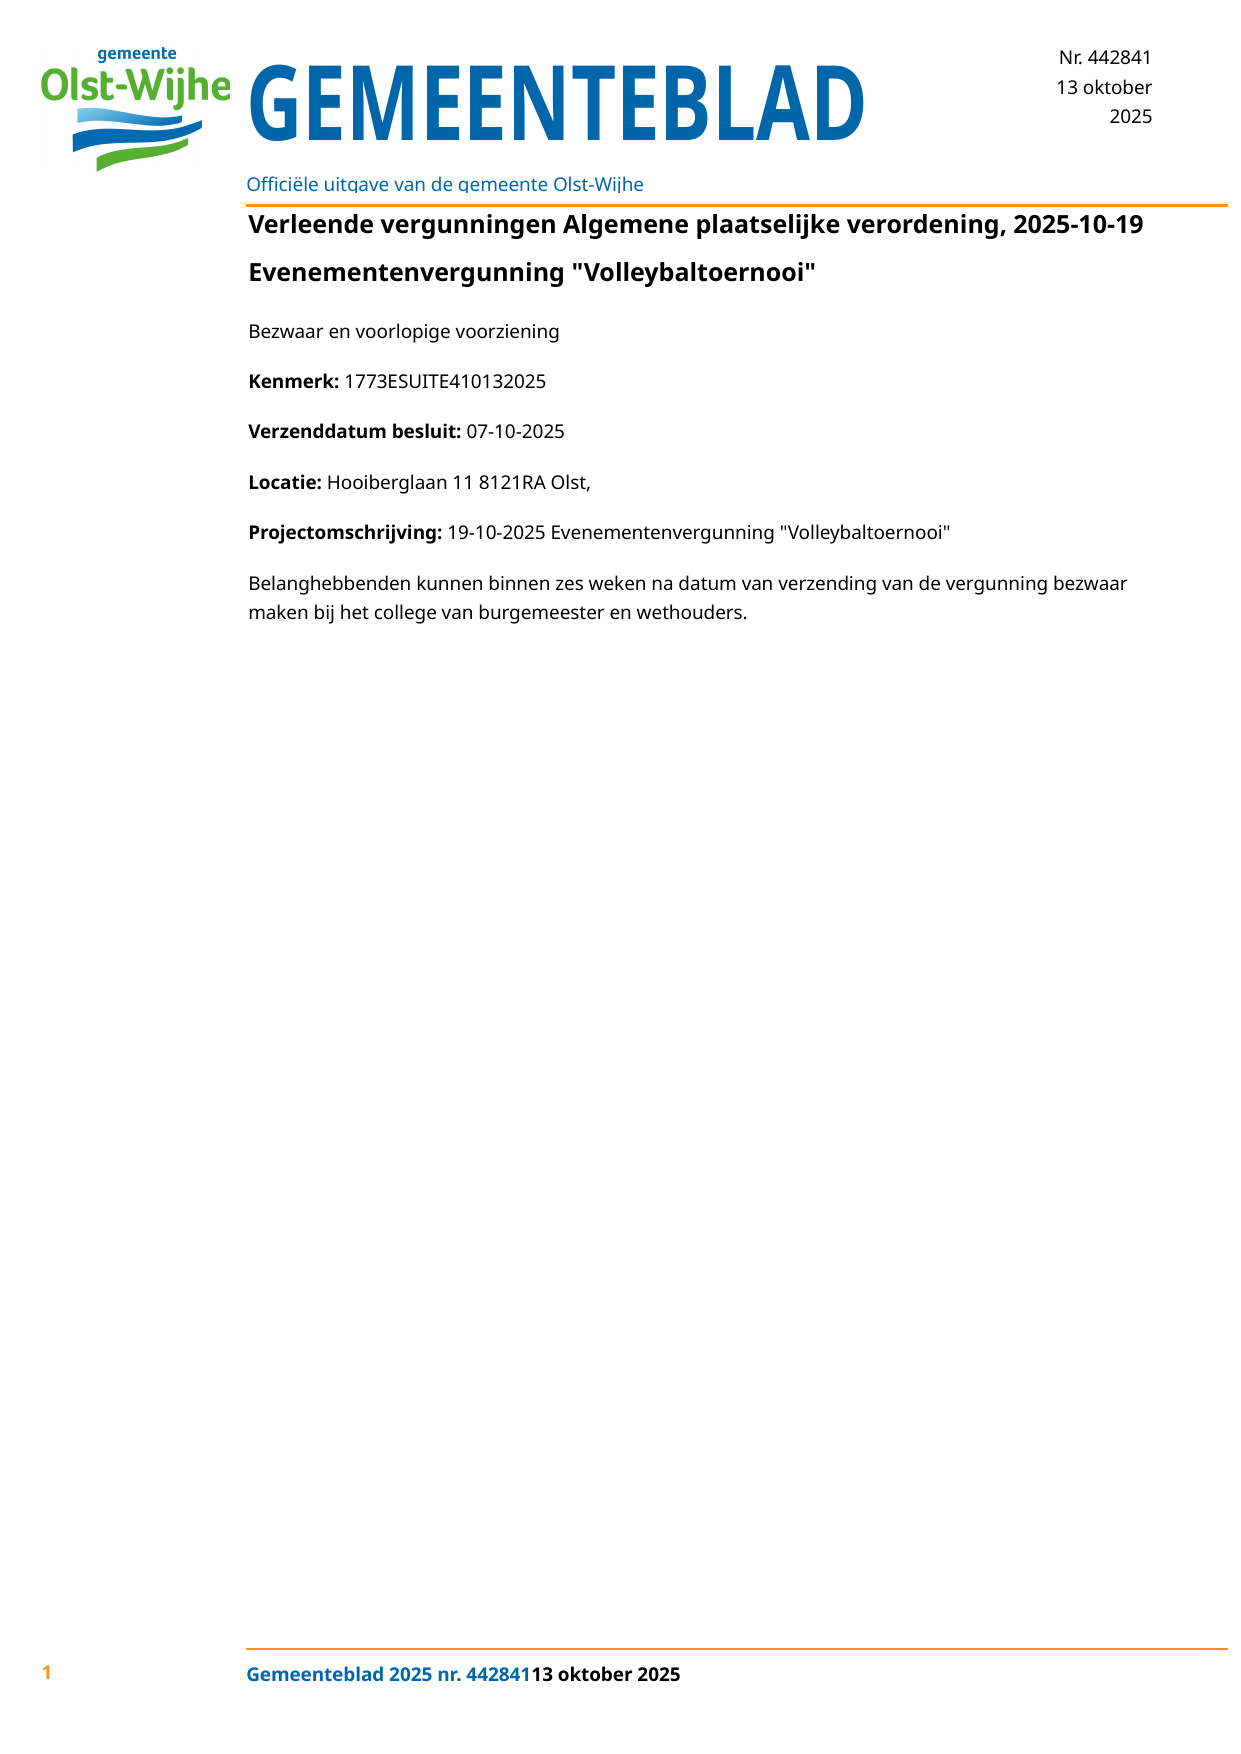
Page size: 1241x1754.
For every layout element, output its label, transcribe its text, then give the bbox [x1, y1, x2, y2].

text Belanghebbenden kunnen binnen zes weken na datum van verzending van de vergunning bezwaar maken bij het college van burgemeester en wethouders. [248, 570, 1152, 625]
text Locatie: Hooiberglaan 11 8121RA Olst, [248, 469, 1152, 495]
picture [41, 47, 231, 172]
text Projectomschrijving: 19-10-2025 Evenementenvergunning "Volleybaltoernooi" [248, 519, 1152, 545]
text Verzenddatum besluit: 07-10-2025 [248, 419, 1152, 444]
text Bezwaar en voorlopige voorziening [248, 318, 1152, 344]
text Verleende vergunningen Algemene plaatselijke verordening, 2025-10-19 Evenementenvergunning "Volleybaltoernooi" [248, 207, 1152, 288]
text Kenmerk: 1773ESUITE410132025 [248, 368, 1152, 394]
